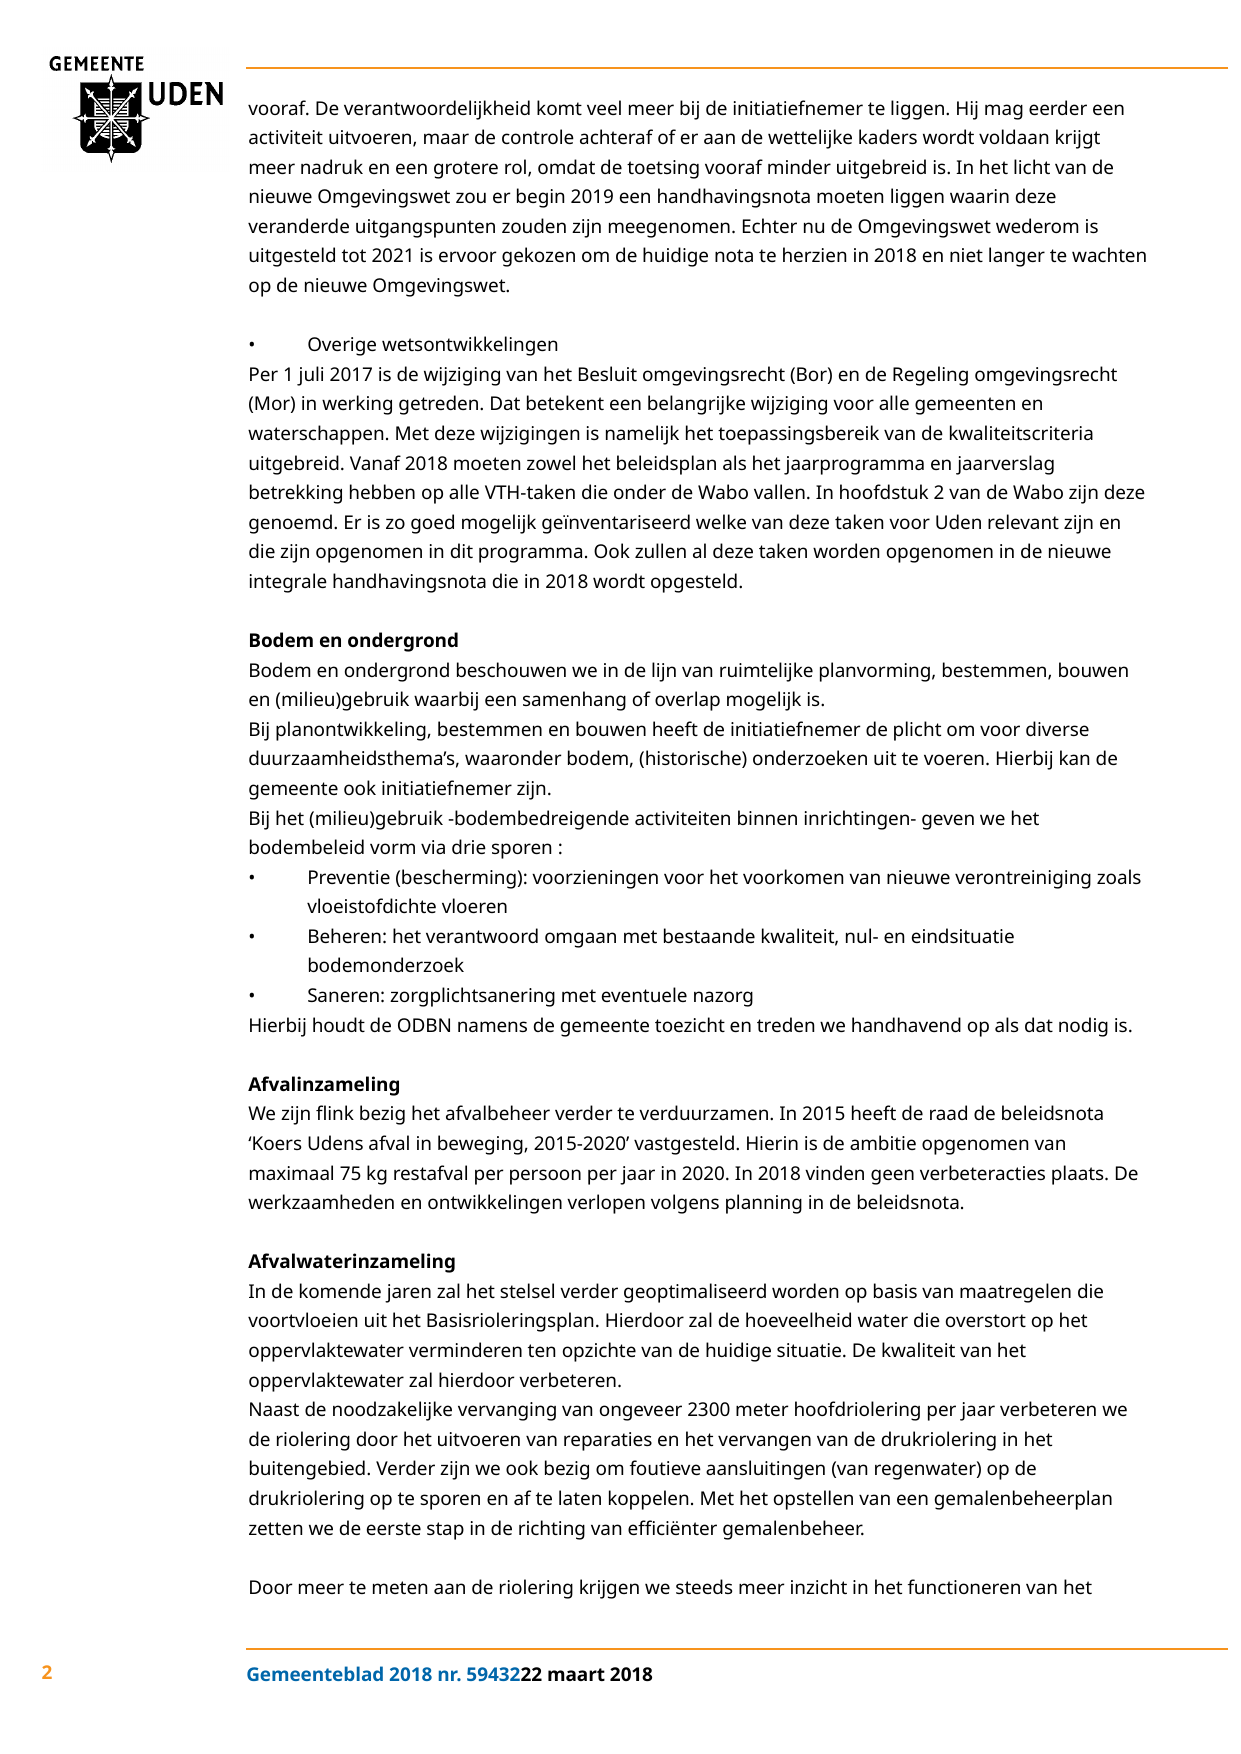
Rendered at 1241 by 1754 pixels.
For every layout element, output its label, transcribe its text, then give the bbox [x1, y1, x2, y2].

text Bij het (milieu)gebruik -bodembedreigende activiteiten binnen inrichtingen- geven we het bodembeleid vorm via drie sporen : [248, 805, 1152, 860]
text Bodem en ondergrond [248, 627, 1152, 653]
list Overige wetsontwikkelingen [248, 331, 1152, 357]
text We zijn flink bezig het afvalbeheer verder te verduurzamen. In 2015 heeft de raad de beleidsnota ‘Koers Udens afval in beweging, 2015-2020’ vastgesteld. Hierin is de ambitie opgenomen van maximaal 75 kg restafval per persoon per jaar in 2020. In 2018 vinden geen verbeteracties plaats. De werkzaamheden en ontwikkelingen verlopen volgens planning in de beleidsnota. [248, 1101, 1152, 1215]
text Afvalinzameling [248, 1071, 1152, 1097]
text Afvalwaterinzameling [248, 1248, 1152, 1274]
picture [41, 47, 231, 172]
text In de komende jaren zal het stelsel verder geoptimaliseerd worden op basis van maatregelen die voortvloeien uit het Basisrioleringsplan. Hierdoor zal de hoeveelheid water die overstort op het oppervlaktewater verminderen ten opzichte van de huidige situatie. De kwaliteit van het oppervlaktewater zal hierdoor verbeteren. [248, 1278, 1152, 1393]
text Door meer te meten aan de riolering krijgen we steeds meer inzicht in het functioneren van het [248, 1574, 1152, 1600]
list Saneren: zorgplichtsanering met eventuele nazorg [248, 982, 1152, 1008]
text Hierbij houdt de ODBN namens de gemeente toezicht en treden we handhavend op als dat nodig is. [248, 1012, 1152, 1038]
list Beheren: het verantwoord omgaan met bestaande kwaliteit, nul- en eindsituatie bodemonderzoek [248, 923, 1152, 978]
text Per 1 juli 2017 is de wijziging van het Besluit omgevingsrecht (Bor) en de Regeling omgevingsrecht (Mor) in werking getreden. Dat betekent een belangrijke wijziging voor alle gemeenten en waterschappen. Met deze wijzigingen is namelijk het toepassingsbereik van de kwaliteitscriteria uitgebreid. Vanaf 2018 moeten zowel het beleidsplan als het jaarprogramma en jaarverslag betrekking hebben op alle VTH-taken die onder de Wabo vallen. In hoofdstuk 2 van de Wabo zijn deze genoemd. Er is zo goed mogelijk geïnventariseerd welke van deze taken voor Uden relevant zijn en die zijn opgenomen in dit programma. Ook zullen al deze taken worden opgenomen in de nieuwe integrale handhavingsnota die in 2018 wordt opgesteld. [248, 361, 1152, 594]
text Bodem en ondergrond beschouwen we in de lijn van ruimtelijke planvorming, bestemmen, bouwen en (milieu)gebruik waarbij een samenhang of overlap mogelijk is. [248, 657, 1152, 712]
list Preventie (bescherming): voorzieningen voor het voorkomen van nieuwe verontreiniging zoals vloeistofdichte vloeren [248, 864, 1152, 919]
text Bij planontwikkeling, bestemmen en bouwen heeft de initiatiefnemer de plicht om voor diverse duurzaamheidsthema’s, waaronder bodem, (historische) onderzoeken uit te voeren. Hierbij kan de gemeente ook initiatiefnemer zijn. [248, 716, 1152, 801]
text vooraf. De verantwoordelijkheid komt veel meer bij de initiatiefnemer te liggen. Hij mag eerder een activiteit uitvoeren, maar de controle achteraf of er aan de wettelijke kaders wordt voldaan krijgt meer nadruk en een grotere rol, omdat de toetsing vooraf minder uitgebreid is. In het licht van de nieuwe Omgevingswet zou er begin 2019 een handhavingsnota moeten liggen waarin deze veranderde uitgangspunten zouden zijn meegenomen. Echter nu de Omgevingswet wederom is uitgesteld tot 2021 is ervoor gekozen om de huidige nota te herzien in 2018 en niet langer te wachten op de nieuwe Omgevingswet. [248, 95, 1152, 298]
text Naast de noodzakelijke vervanging van ongeveer 2300 meter hoofdriolering per jaar verbeteren we de riolering door het uitvoeren van reparaties en het vervangen van de drukriolering in het buitengebied. Verder zijn we ook bezig om foutieve aansluitingen (van regenwater) op de drukriolering op te sporen en af te laten koppelen. Met het opstellen van een gemalenbeheerplan zetten we de eerste stap in de richting van efficiënter gemalenbeheer. [248, 1396, 1152, 1541]
